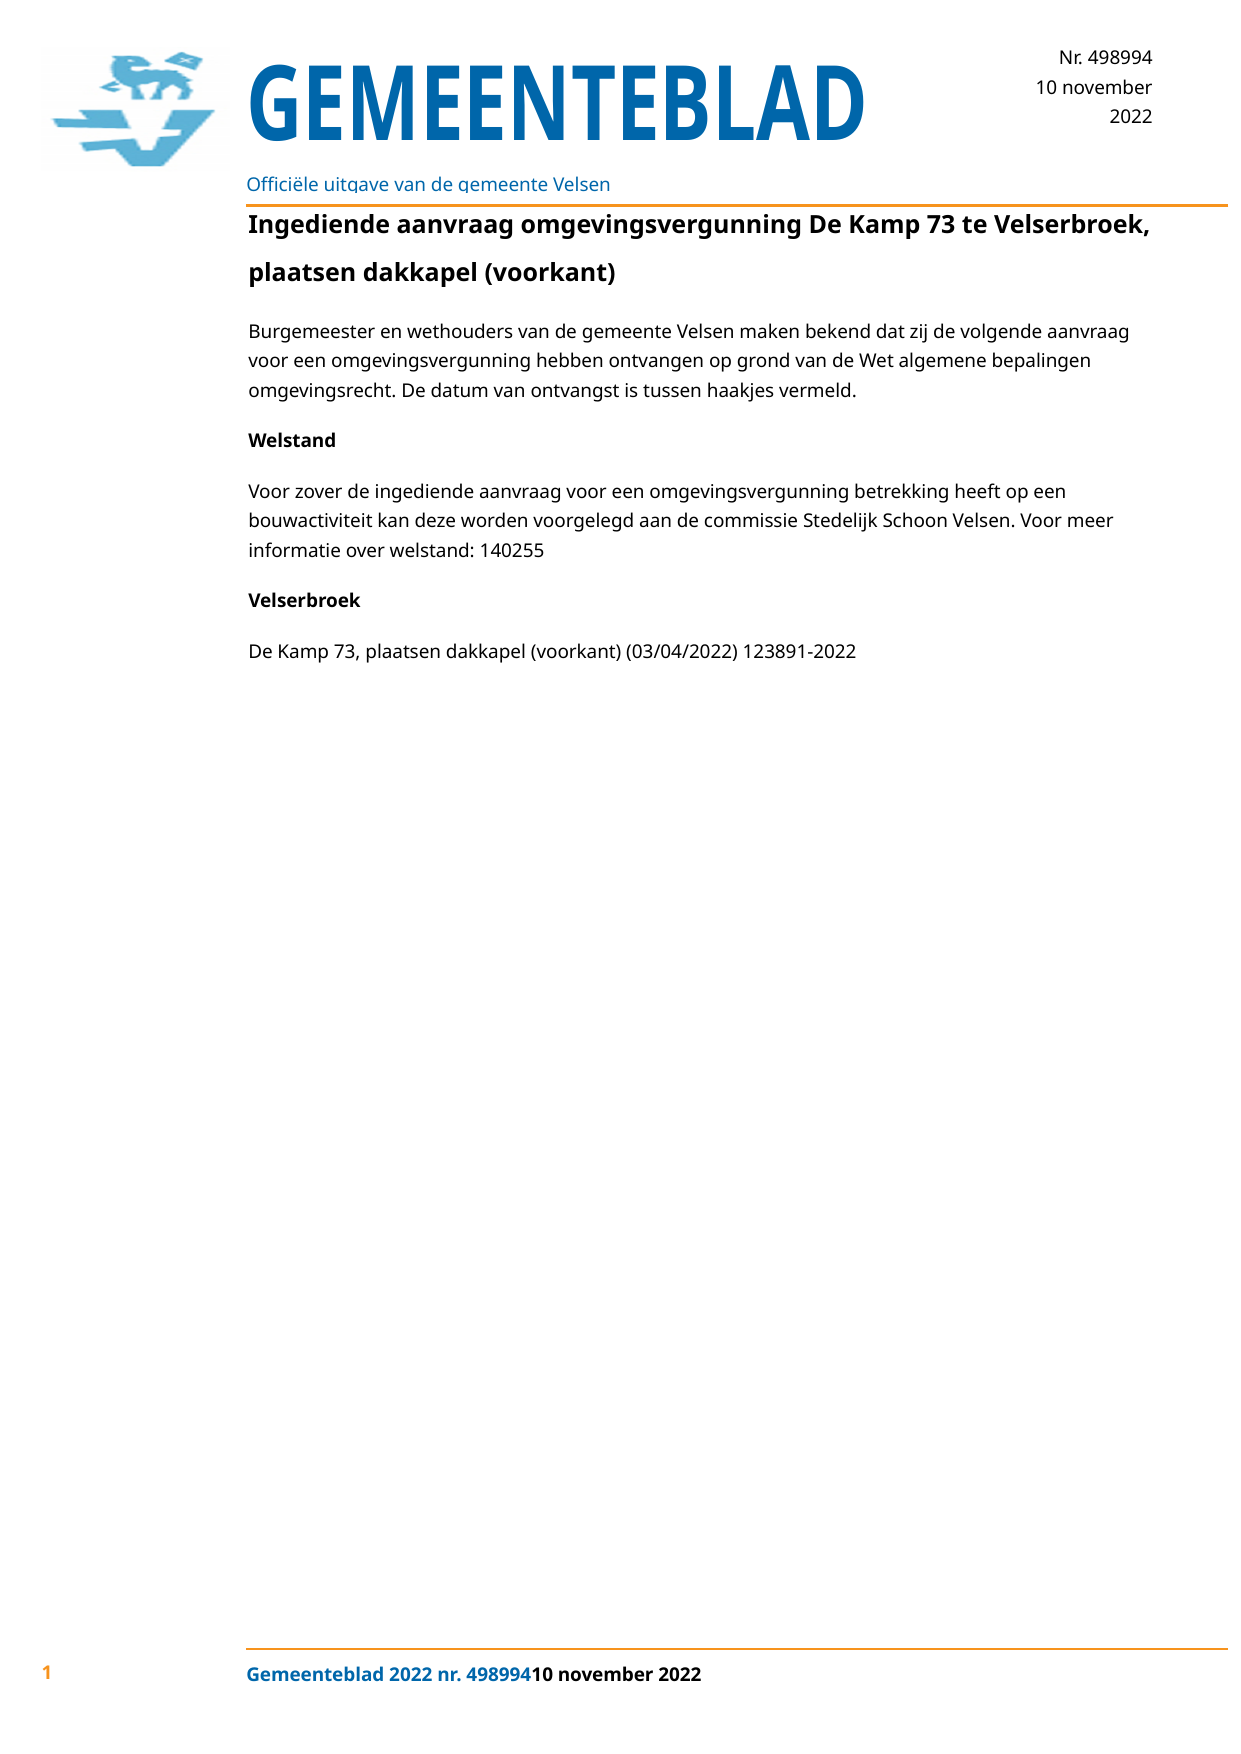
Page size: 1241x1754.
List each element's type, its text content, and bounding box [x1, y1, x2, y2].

picture [41, 47, 231, 172]
text Ingediende aanvraag omgevingsvergunning De Kamp 73 te Velserbroek, plaatsen dakkapel (voorkant) [248, 207, 1152, 288]
text Voor zover de ingediende aanvraag voor een omgevingsvergunning betrekking heeft op een bouwactiviteit kan deze worden voorgelegd aan de commissie Stedelijk Schoon Velsen. Voor meer informatie over welstand: 140255 [248, 478, 1152, 563]
text Burgemeester en wethouders van de gemeente Velsen maken bekend dat zij de volgende aanvraag voor een omgevingsvergunning hebben ontvangen op grond van de Wet algemene bepalingen omgevingsrecht. De datum van ontvangst is tussen haakjes vermeld. [248, 318, 1152, 403]
text Welstand [248, 427, 1152, 453]
text Velserbroek [248, 587, 1152, 613]
text De Kamp 73, plaatsen dakkapel (voorkant) (03/04/2022) 123891-2022 [248, 638, 1152, 664]
